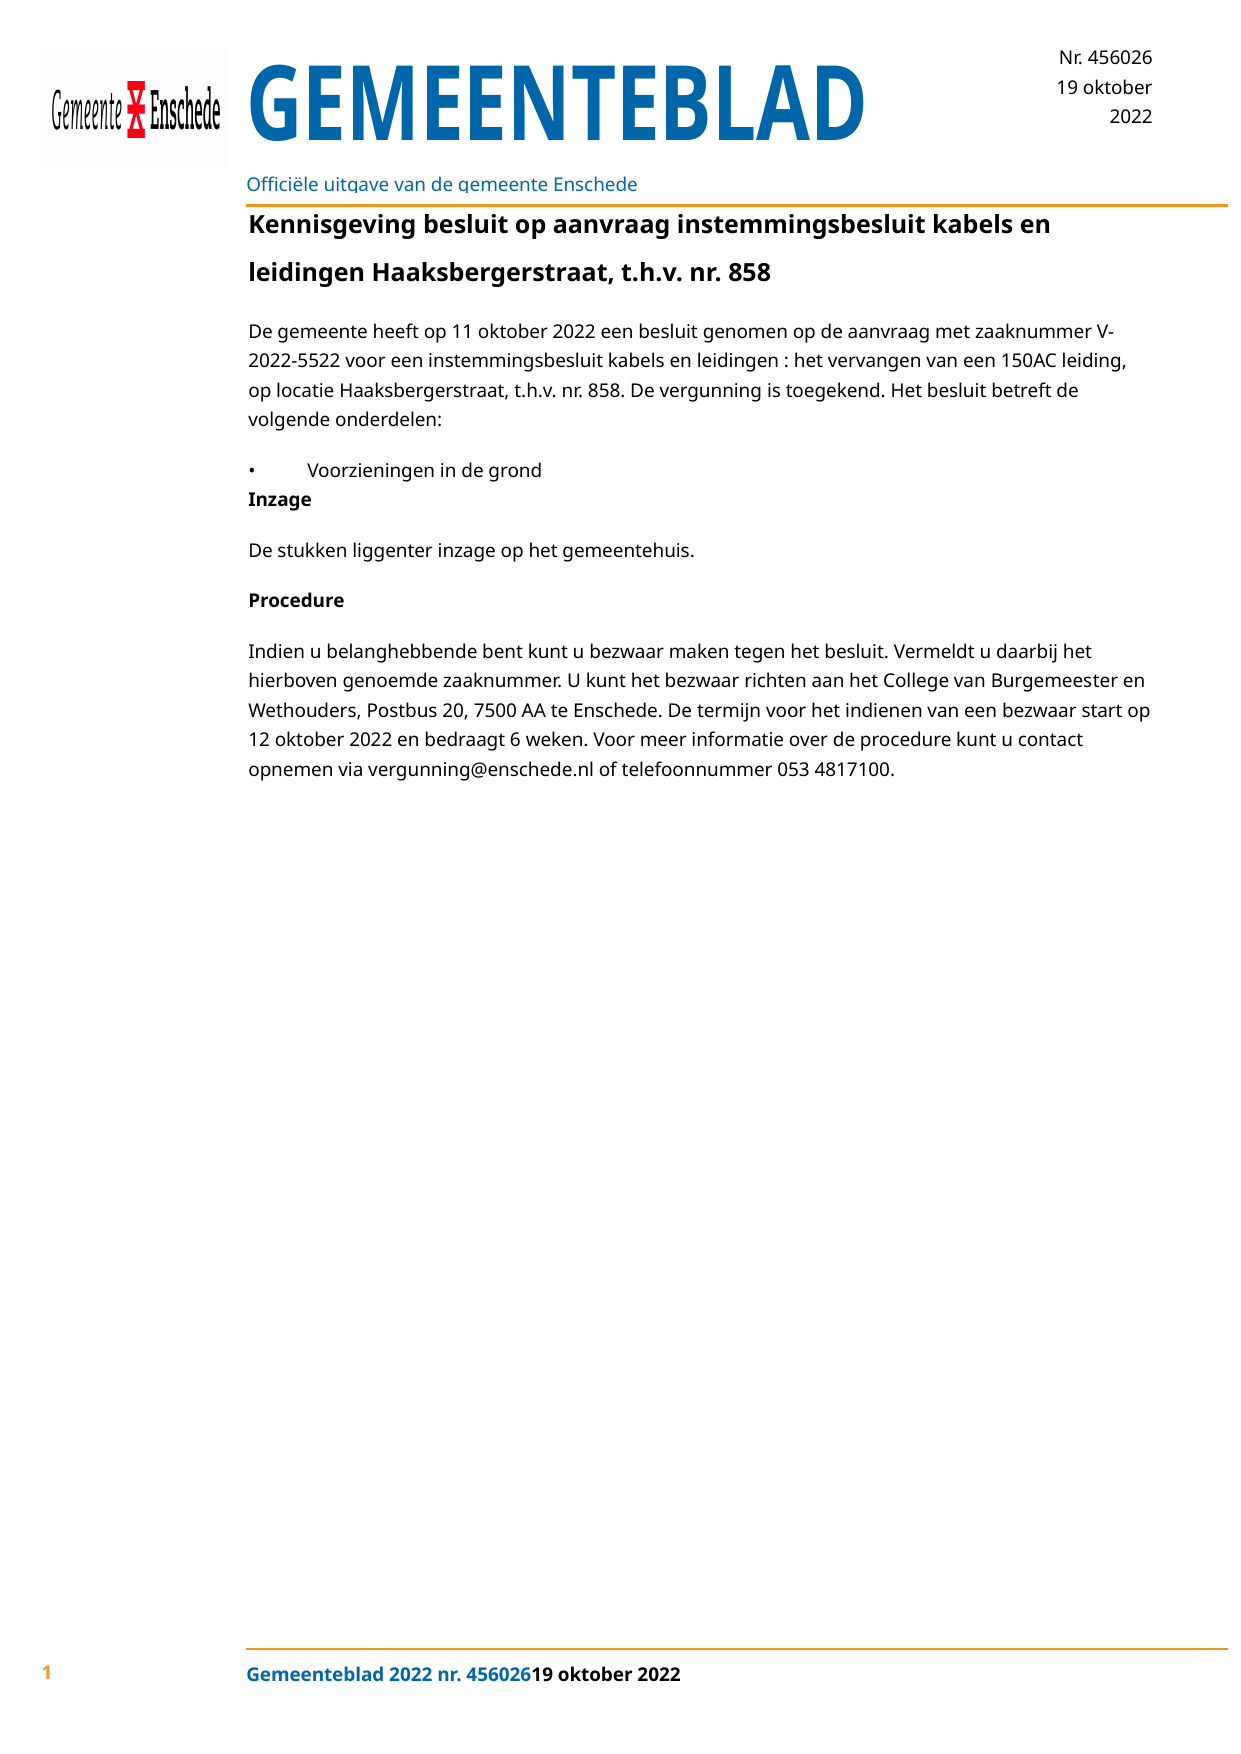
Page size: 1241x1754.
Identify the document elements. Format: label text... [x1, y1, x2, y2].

text Kennisgeving besluit op aanvraag instemmingsbesluit kabels en leidingen Haaksbergerstraat, t.h.v. nr. 858 [248, 207, 1152, 288]
text De gemeente heeft op 11 oktober 2022 een besluit genomen op de aanvraag met zaaknummer V-2022-5522 voor een instemmingsbesluit kabels en leidingen : het vervangen van een 150AC leiding, op locatie Haaksbergerstraat, t.h.v. nr. 858. De vergunning is toegekend. Het besluit betreft de volgende onderdelen: [248, 318, 1152, 432]
picture [41, 47, 231, 172]
text Inzage [248, 487, 1152, 512]
list Voorzieningen in de grond [248, 457, 1152, 483]
text Procedure [248, 587, 1152, 613]
text Indien u belanghebbende bent kunt u bezwaar maken tegen het besluit. Vermeldt u daarbij het hierboven genoemde zaaknummer. U kunt het bezwaar richten aan het College van Burgemees­ter en Wethouders, Postbus 20, 7500 AA te Enschede. De termijn voor het indienen van een bezwaar start op 12 oktober 2022 en bedraagt 6 weken. Voor meer informatie over de procedure kunt u contact opnemen via vergunning@enschede.nl of telefoonnummer 053 4817100. [248, 638, 1152, 782]
text De stukken liggenter inzage op het gemeentehuis. [248, 537, 1152, 563]
